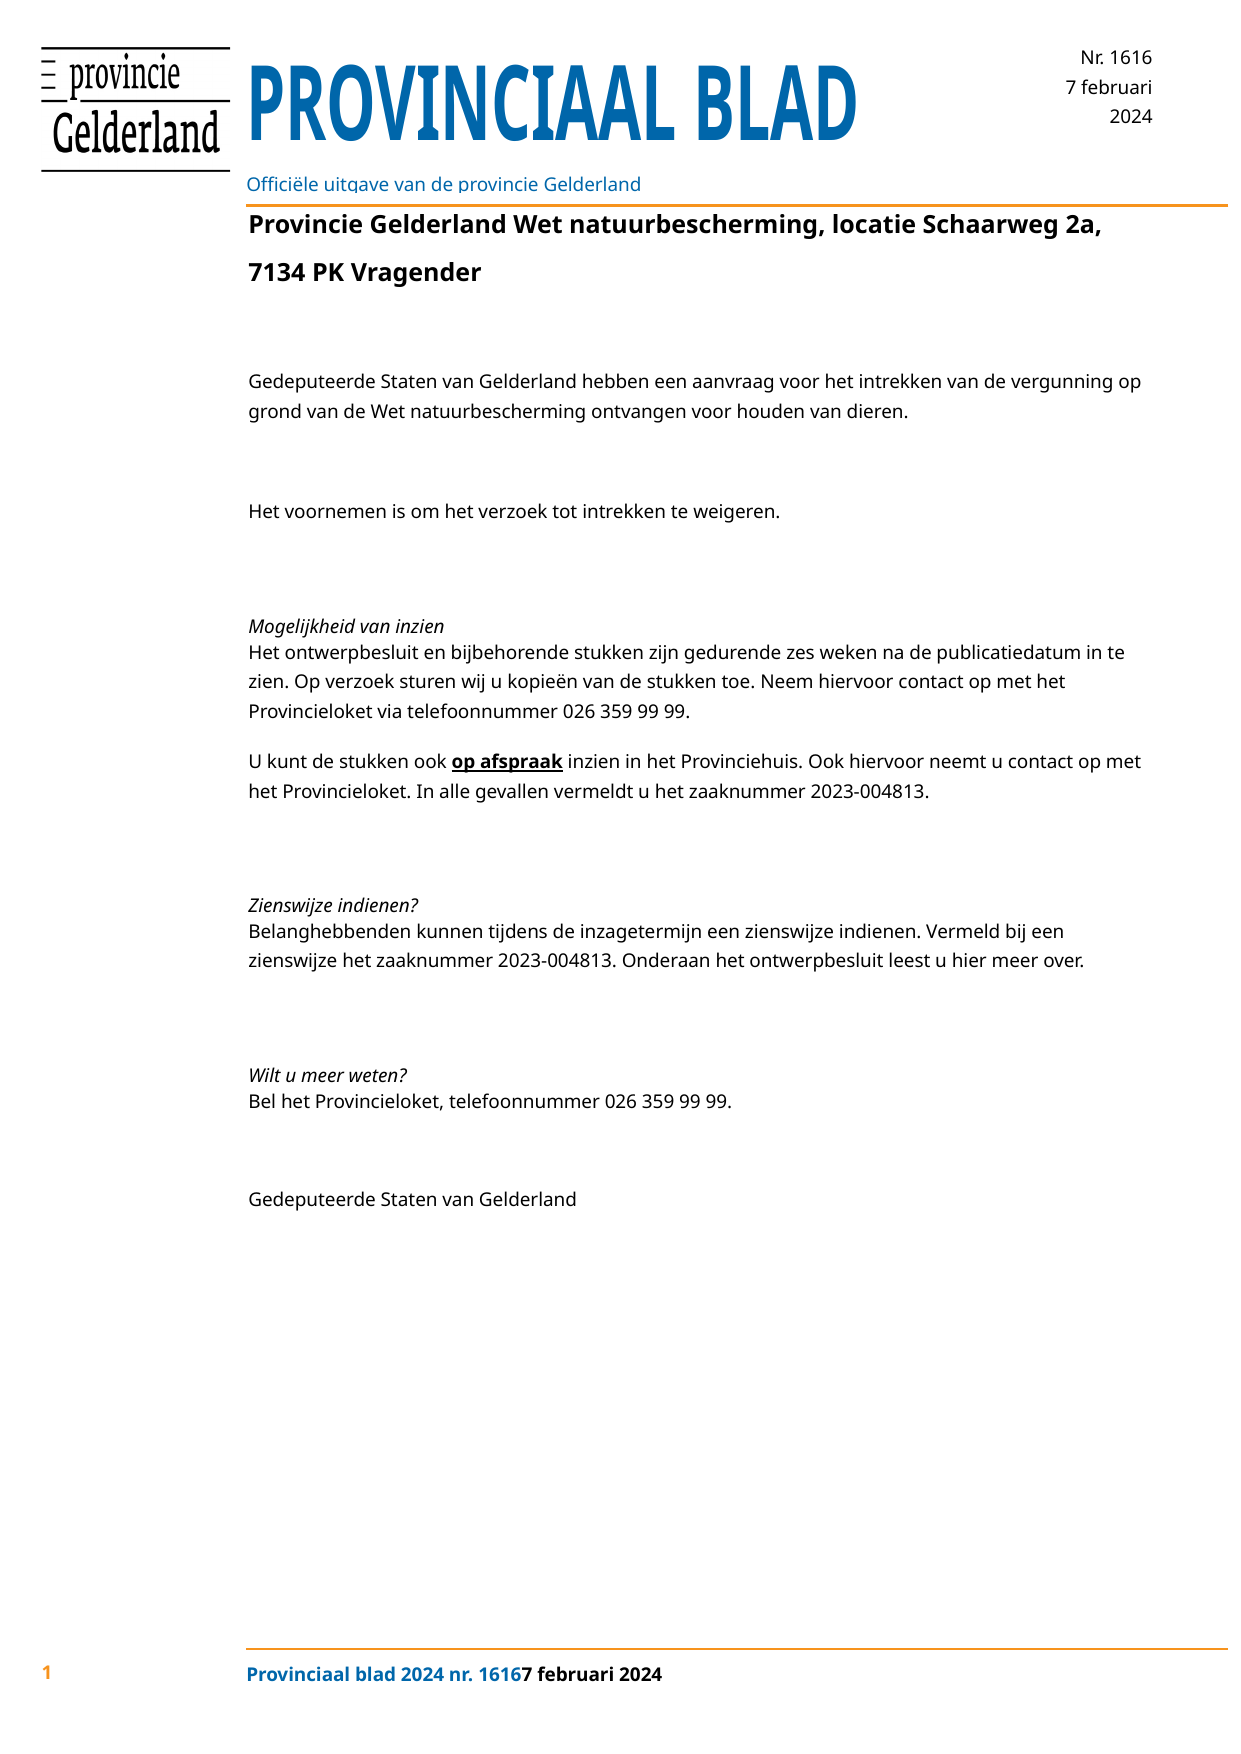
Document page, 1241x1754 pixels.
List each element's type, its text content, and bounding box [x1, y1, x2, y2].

text Belanghebbenden kunnen tijdens de inzagetermijn een zienswijze indienen. Vermeld bij een zienswijze het zaaknummer 2023-004813. Onderaan het ontwerpbesluit leest u hier meer over. [248, 918, 1152, 973]
text Zienswijze indienen? [248, 892, 1152, 918]
text Bel het Provincieloket, telefoonnummer 026 359 99 99. [248, 1088, 1152, 1113]
text Het voornemen is om het verzoek tot intrekken te weigeren. [248, 499, 1152, 524]
picture [41, 47, 231, 172]
text Wilt u meer weten? [248, 1062, 1152, 1088]
text U kunt de stukken ook op afspraak inzien in het Provinciehuis. Ook hiervoor neemt u contact op met het Provincieloket. In alle gevallen vermeldt u het zaaknummer 2023-004813. [248, 748, 1152, 804]
text Mogelijkheid van inzien [248, 613, 1152, 639]
text Provincie Gelderland Wet natuurbescherming, locatie Schaarweg 2a, 7134 PK Vragender [248, 207, 1152, 288]
text Het ontwerpbesluit en bijbehorende stukken zijn gedurende zes weken na de publicatiedatum in te zien. Op verzoek sturen wij u kopieën van de stukken toe. Neem hiervoor contact op met het Provincieloket via telefoonnummer 026 359 99 99. [248, 639, 1152, 724]
text Gedeputeerde Staten van Gelderland hebben een aanvraag voor het intrekken van de vergunning op grond van de Wet natuurbescherming ontvangen voor houden van dieren. [248, 368, 1152, 424]
text Gedeputeerde Staten van Gelderland [248, 1186, 1152, 1212]
